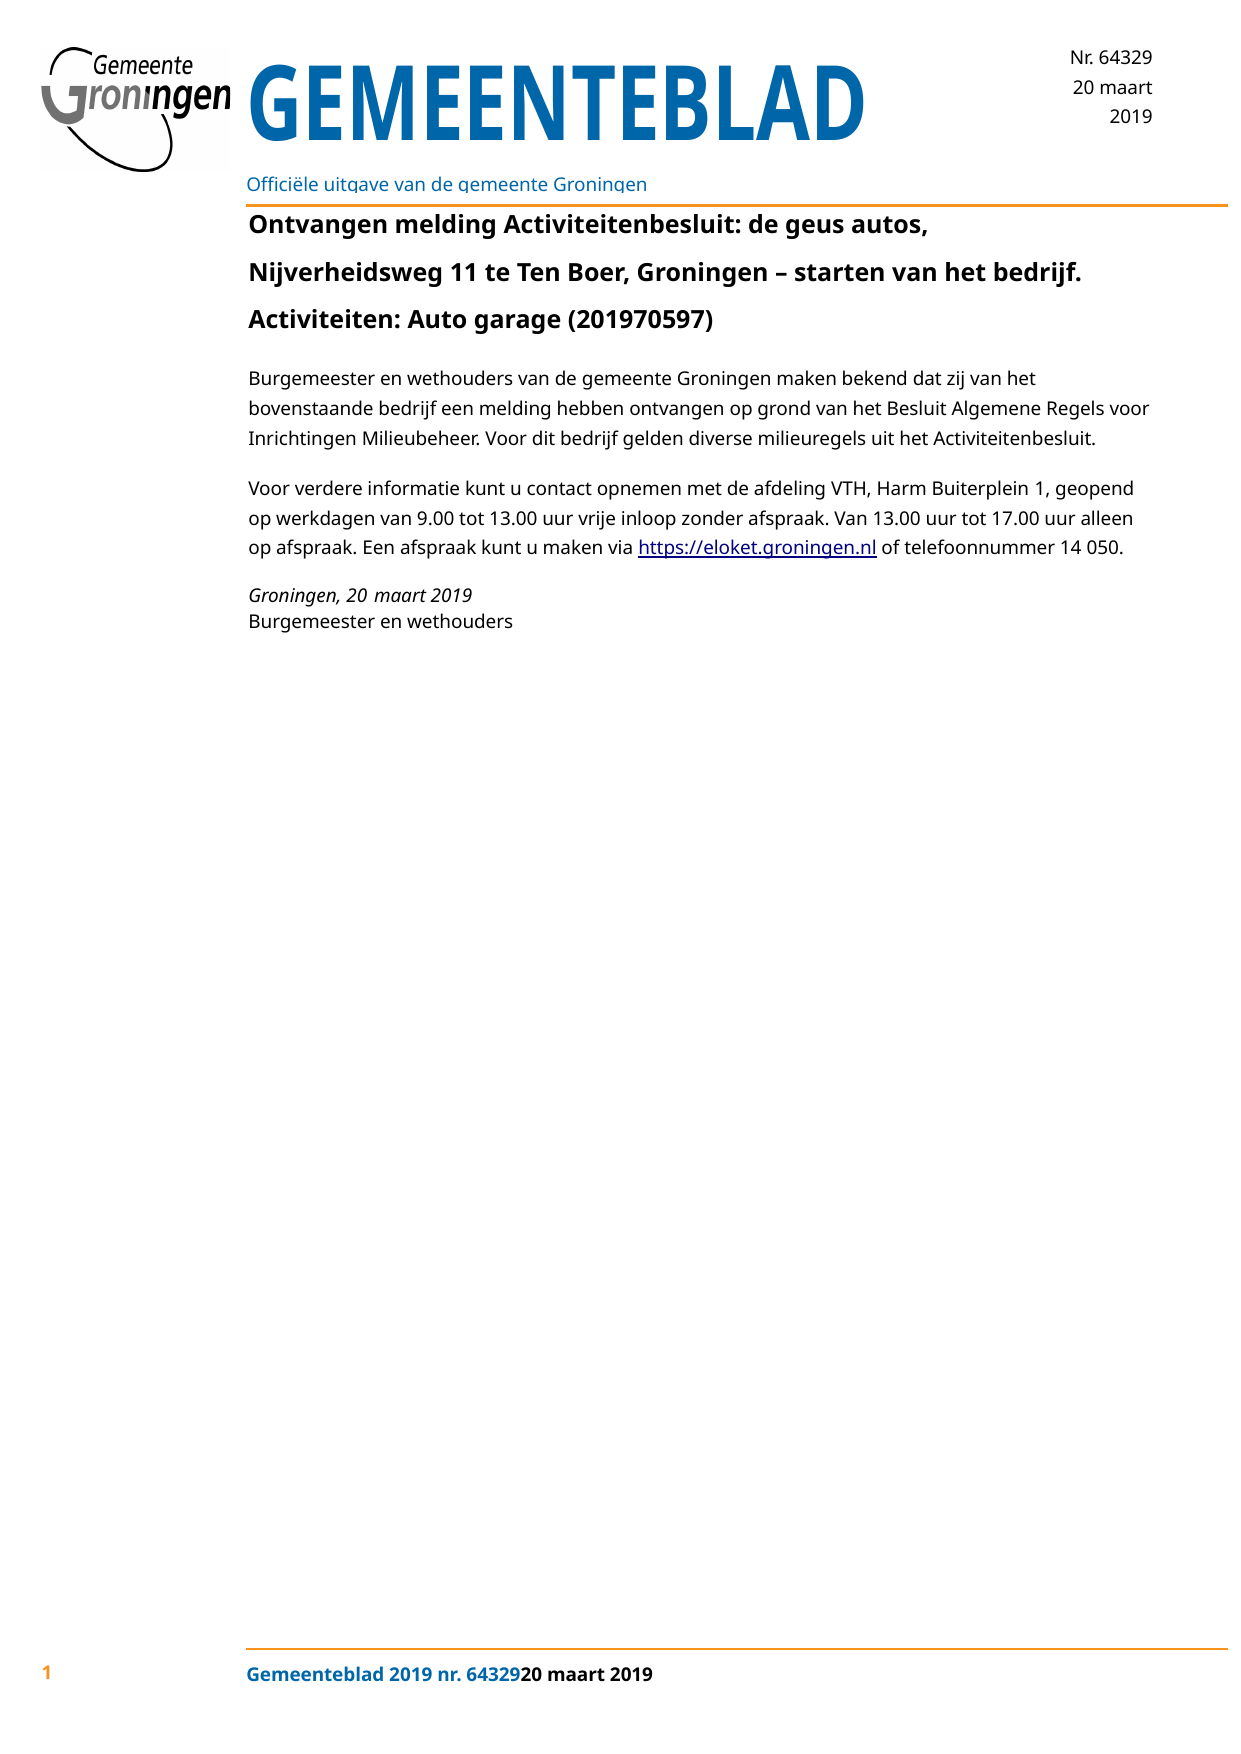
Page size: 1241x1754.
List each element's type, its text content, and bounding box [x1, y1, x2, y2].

text Groningen, 20 maart 2019 [248, 582, 1152, 608]
text Burgemeester en wethouders van de gemeente Groningen maken bekend dat zij van het bovenstaande bedrijf een melding hebben ontvangen op grond van het Besluit Algemene Regels voor Inrichtingen Milieubeheer. Voor dit bedrijf gelden diverse milieuregels uit het Activiteitenbesluit. [248, 366, 1152, 450]
text Burgemeester en wethouders [248, 608, 1152, 633]
text Ontvangen melding Activiteitenbesluit: de geus autos, Nijverheidsweg 11 te Ten Boer, Groningen – starten van het bedrijf. Activiteiten: Auto garage (201970597) [248, 207, 1152, 336]
picture [41, 47, 231, 172]
text Voor verdere informatie kunt u contact opnemen met de afdeling VTH, Harm Buiterplein 1, geopend op werkdagen van 9.00 tot 13.00 uur vrije inloop zonder afspraak. Van 13.00 uur tot 17.00 uur alleen op afspraak. Een afspraak kunt u maken via https://eloket.groningen.nl of telefoonnummer 14 050. [248, 475, 1152, 560]
